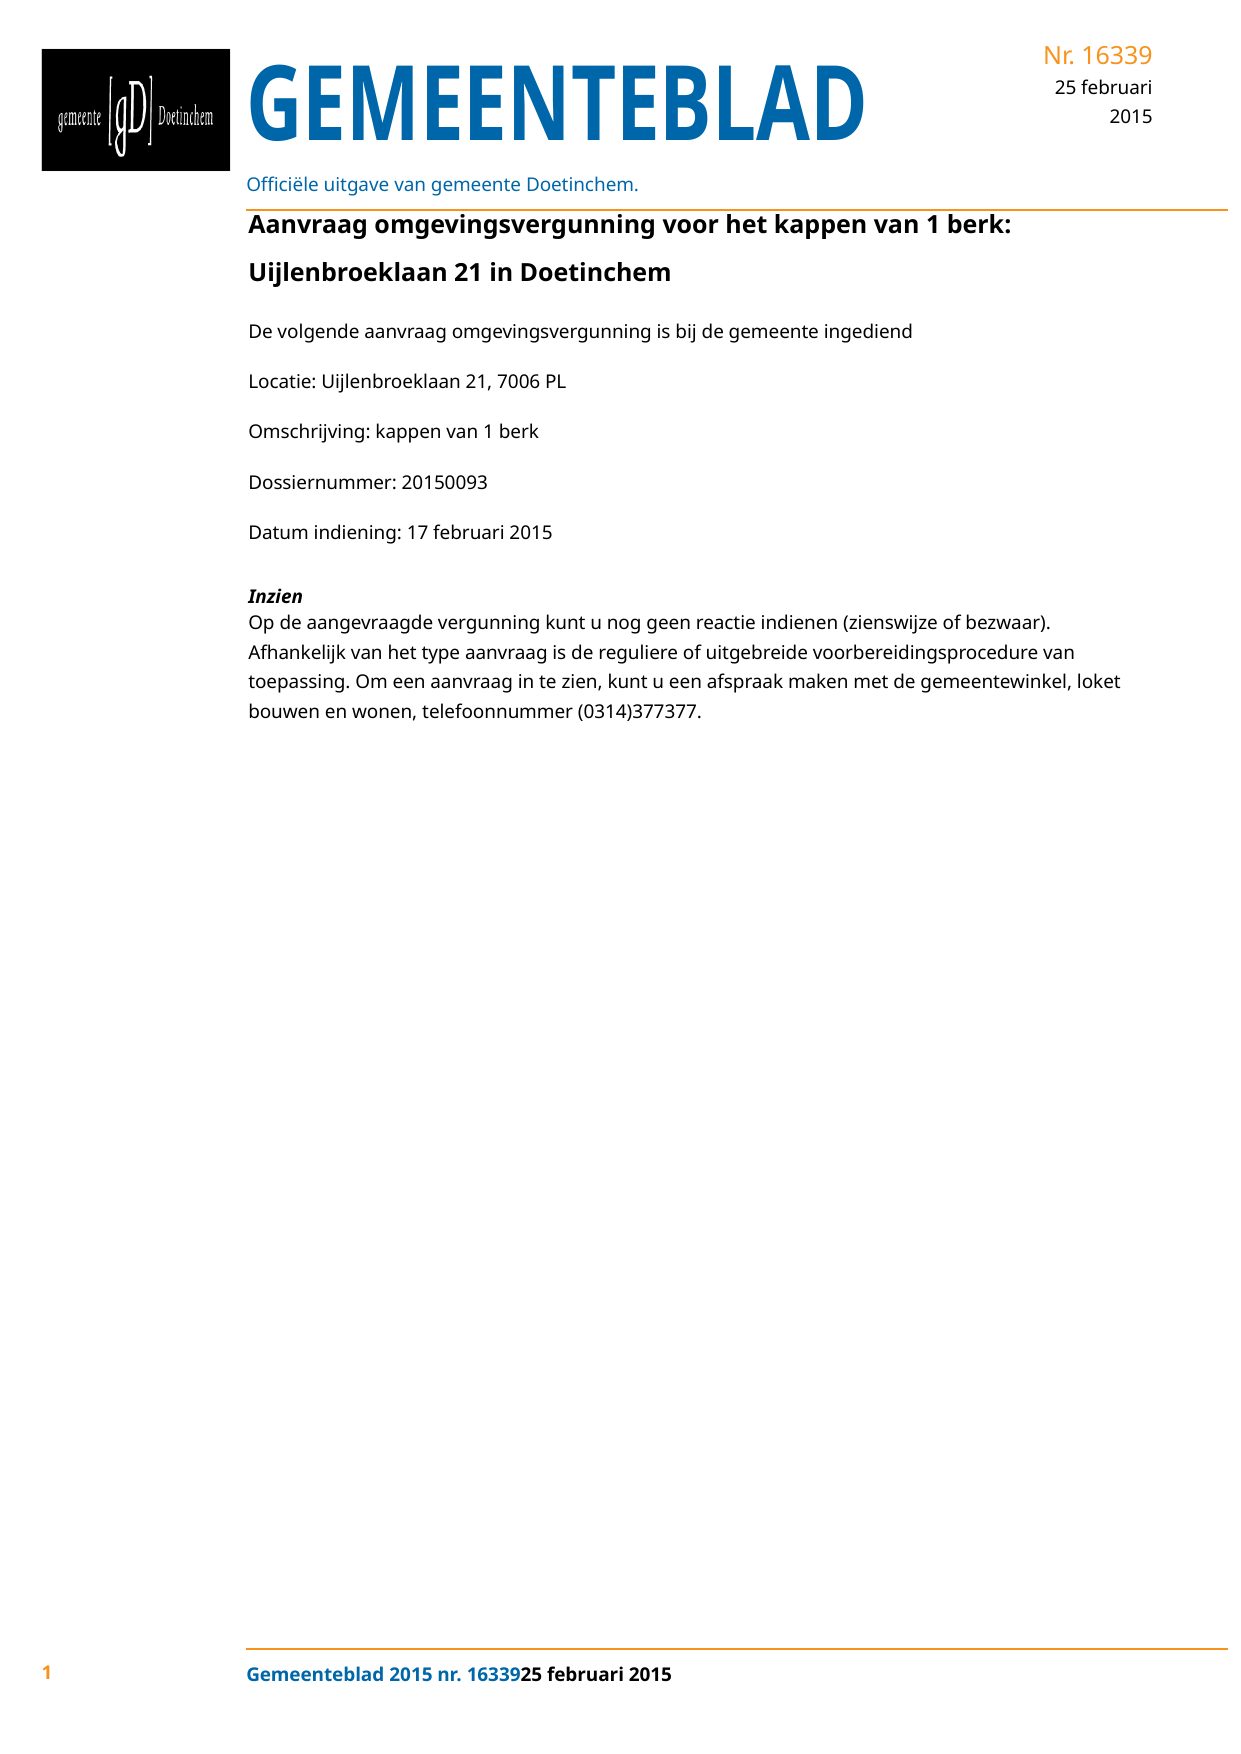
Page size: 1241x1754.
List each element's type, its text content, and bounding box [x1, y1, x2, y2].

text Inzien [248, 583, 1152, 609]
text Datum indiening: 17 februari 2015 [248, 519, 1152, 545]
text Dossiernummer: 20150093 [248, 469, 1152, 495]
text De volgende aanvraag omgevingsvergunning is bij de gemeente ingediend [248, 318, 1152, 344]
picture [41, 47, 231, 172]
text Aanvraag omgevingsvergunning voor het kappen van 1 berk: Uijlenbroeklaan 21 in Doetinchem [248, 211, 1152, 288]
text Op de aangevraagde vergunning kunt u nog geen reactie indienen (zienswijze of bezwaar). Afhankelijk van het type aanvraag is de reguliere of uitgebreide voorbereidingsprocedure van toepassing. Om een aanvraag in te zien, kunt u een afspraak maken met de gemeentewinkel, loket bouwen en wonen, telefoonnummer (0314)377377. [248, 609, 1152, 724]
text Locatie: Uijlenbroeklaan 21, 7006 PL [248, 368, 1152, 394]
text Omschrijving: kappen van 1 berk [248, 419, 1152, 444]
